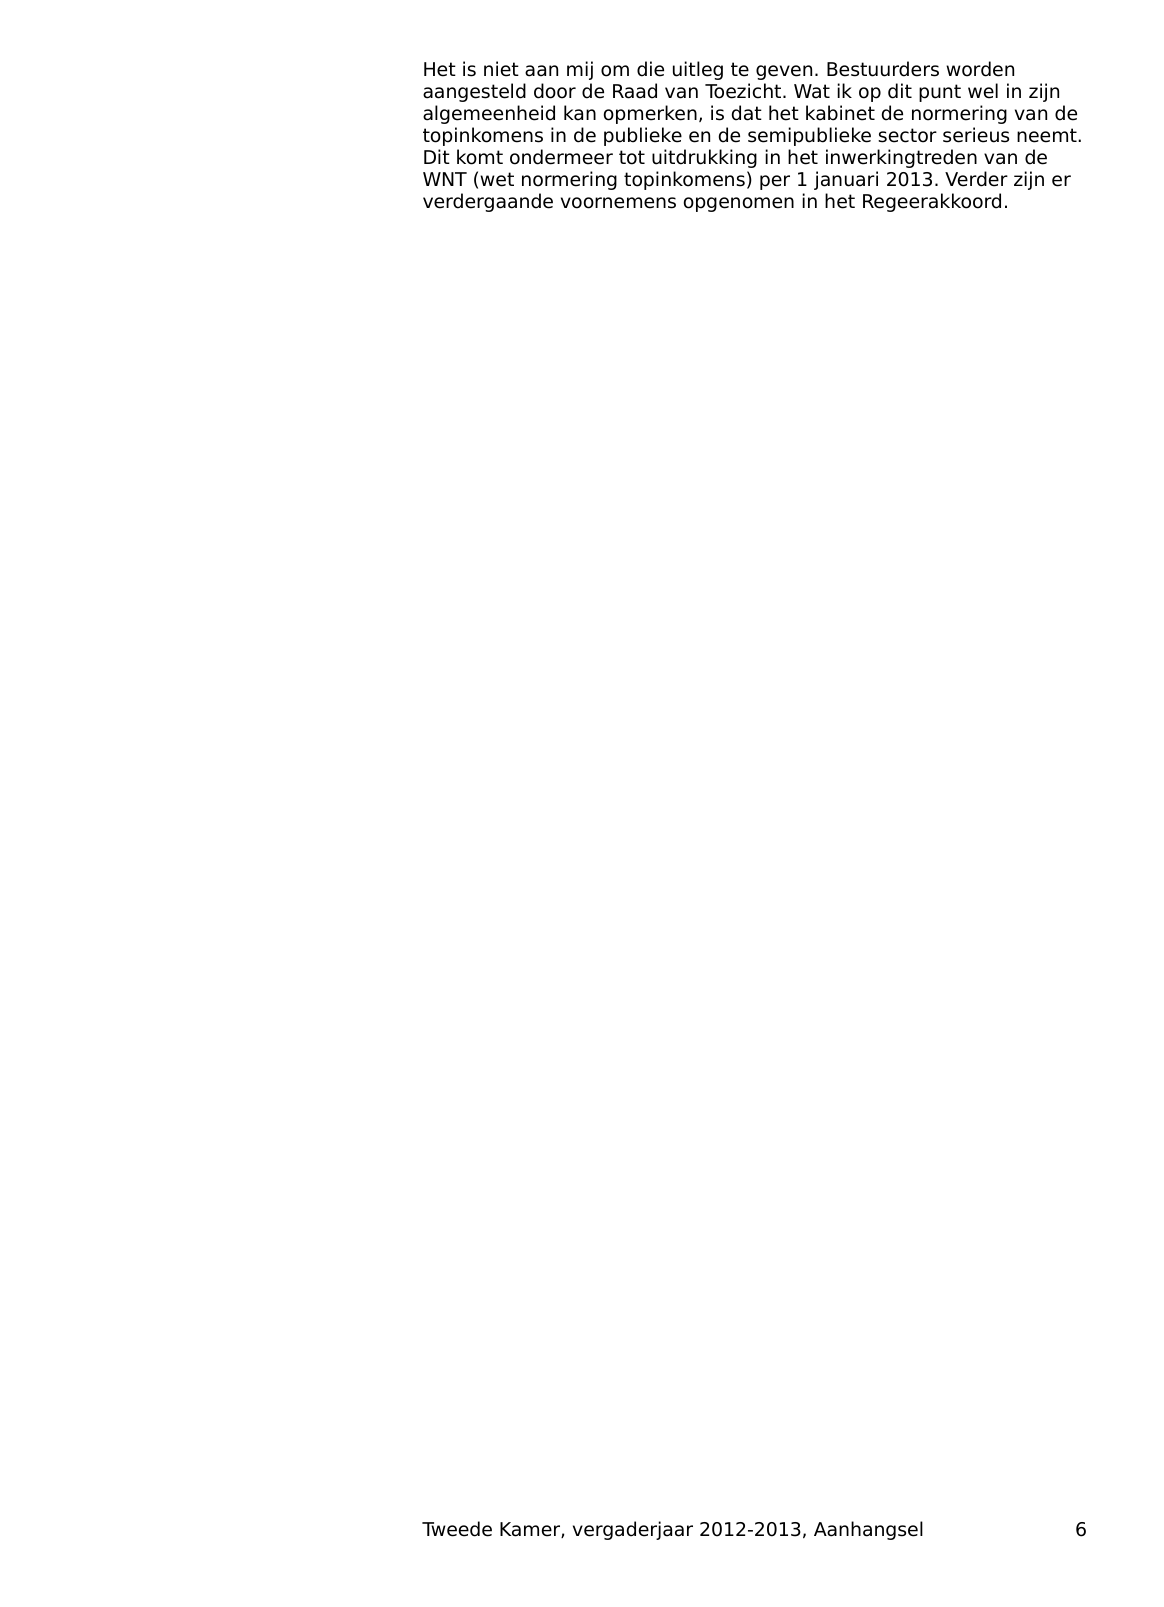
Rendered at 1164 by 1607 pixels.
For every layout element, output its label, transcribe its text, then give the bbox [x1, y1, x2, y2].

text Het is niet aan mij om die uitleg te geven. Bestuurders worden aangesteld door de Raad van Toezicht. Wat ik op dit punt wel in zijn algemeenheid kan opmerken, is dat het kabinet de normering van de topinkomens in de publieke en de semipublieke sector serieus neemt. Dit komt ondermeer tot uitdrukking in het inwerkingtreden van de WNT (wet normering topinkomens) per 1 januari 2013. Verder zijn er verdergaande voornemens opgenomen in het Regeerakkoord. [422, 59, 1087, 213]
